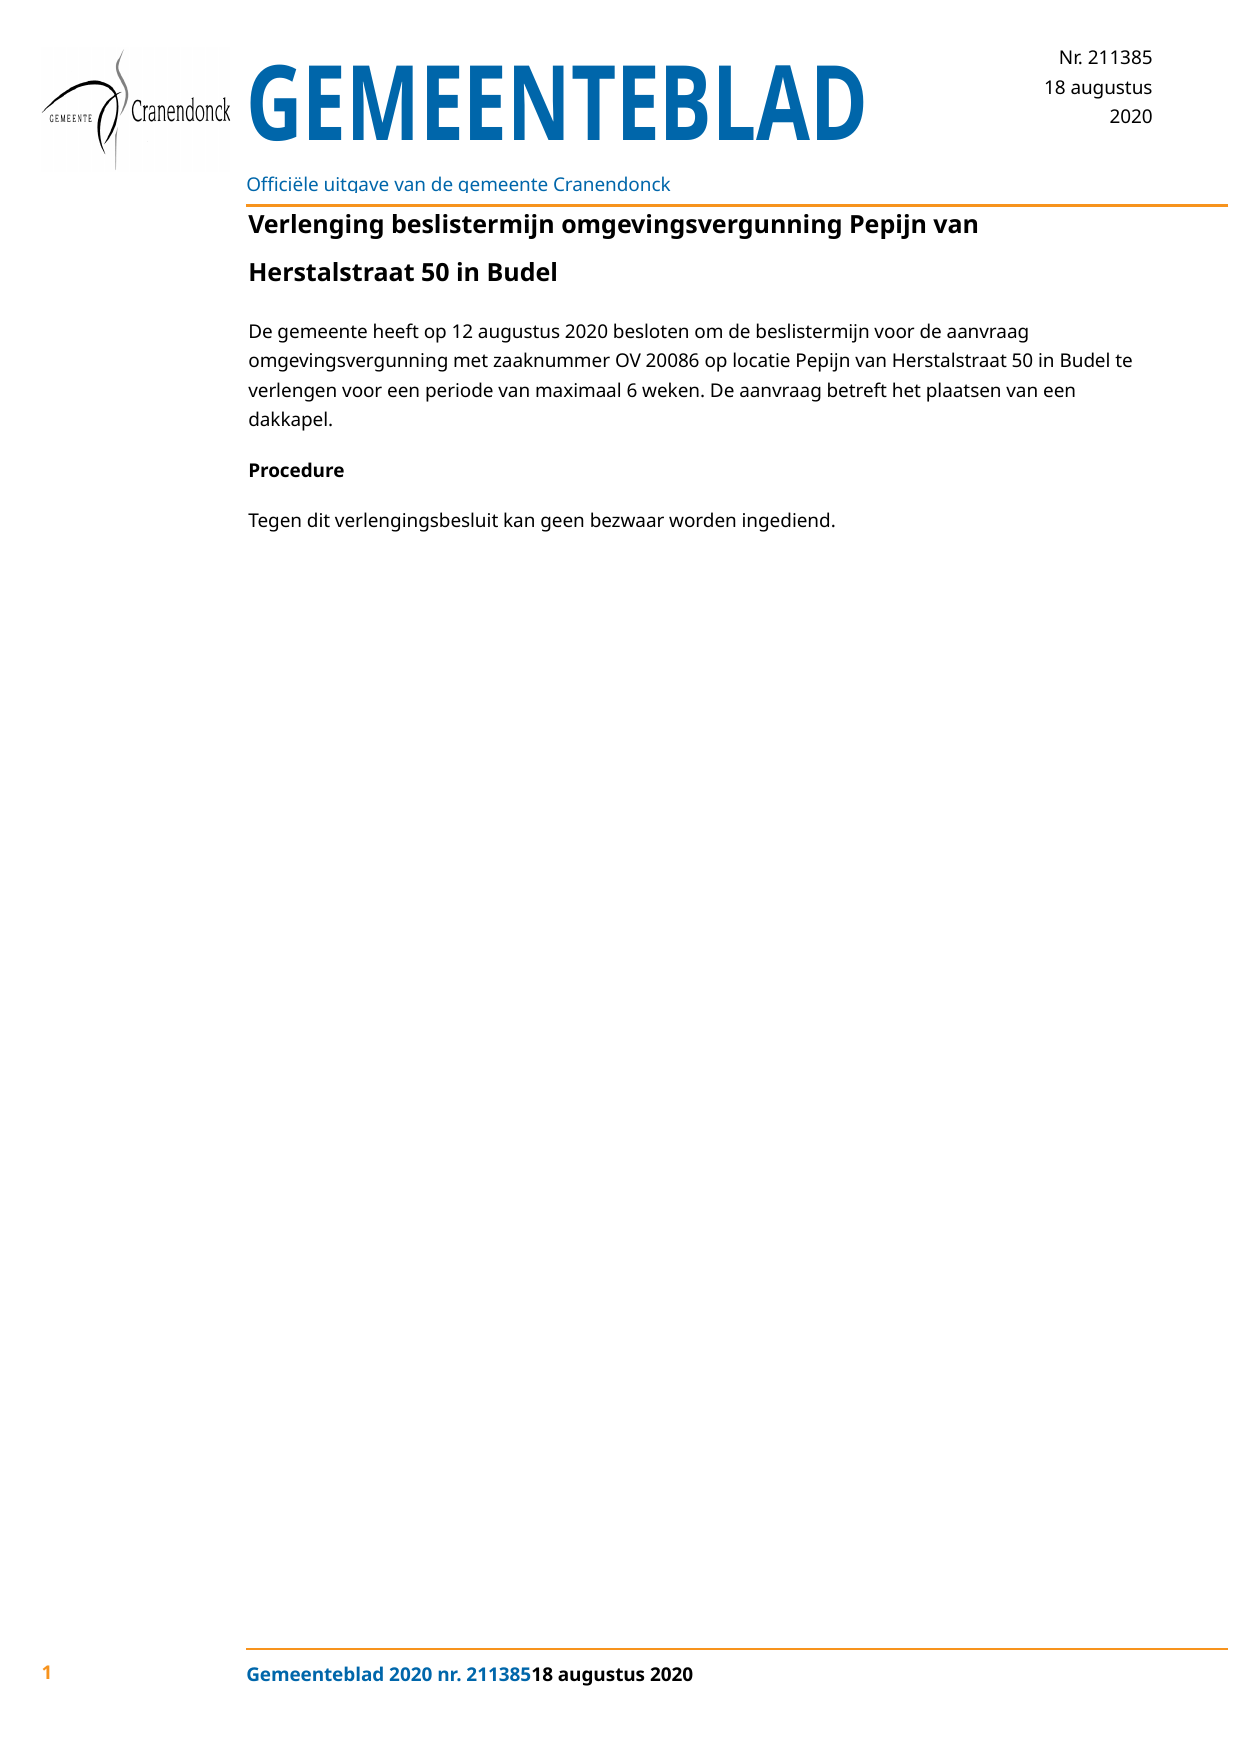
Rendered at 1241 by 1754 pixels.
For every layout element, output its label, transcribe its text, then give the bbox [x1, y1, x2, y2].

picture [41, 47, 231, 172]
text De gemeente heeft op 12 augustus 2020 besloten om de beslistermijn voor de aanvraag omgevingsvergunning met zaaknummer OV 20086 op locatie Pepijn van Herstalstraat 50 in Budel te verlengen voor een periode van maximaal 6 weken. De aanvraag betreft het plaatsen van een dakkapel. [248, 318, 1152, 432]
text Verlenging beslistermijn omgevingsvergunning Pepijn van Herstalstraat 50 in Budel [248, 207, 1152, 288]
text Tegen dit verlengingsbesluit kan geen bezwaar worden ingediend. [248, 507, 1152, 533]
text Procedure [248, 457, 1152, 483]
